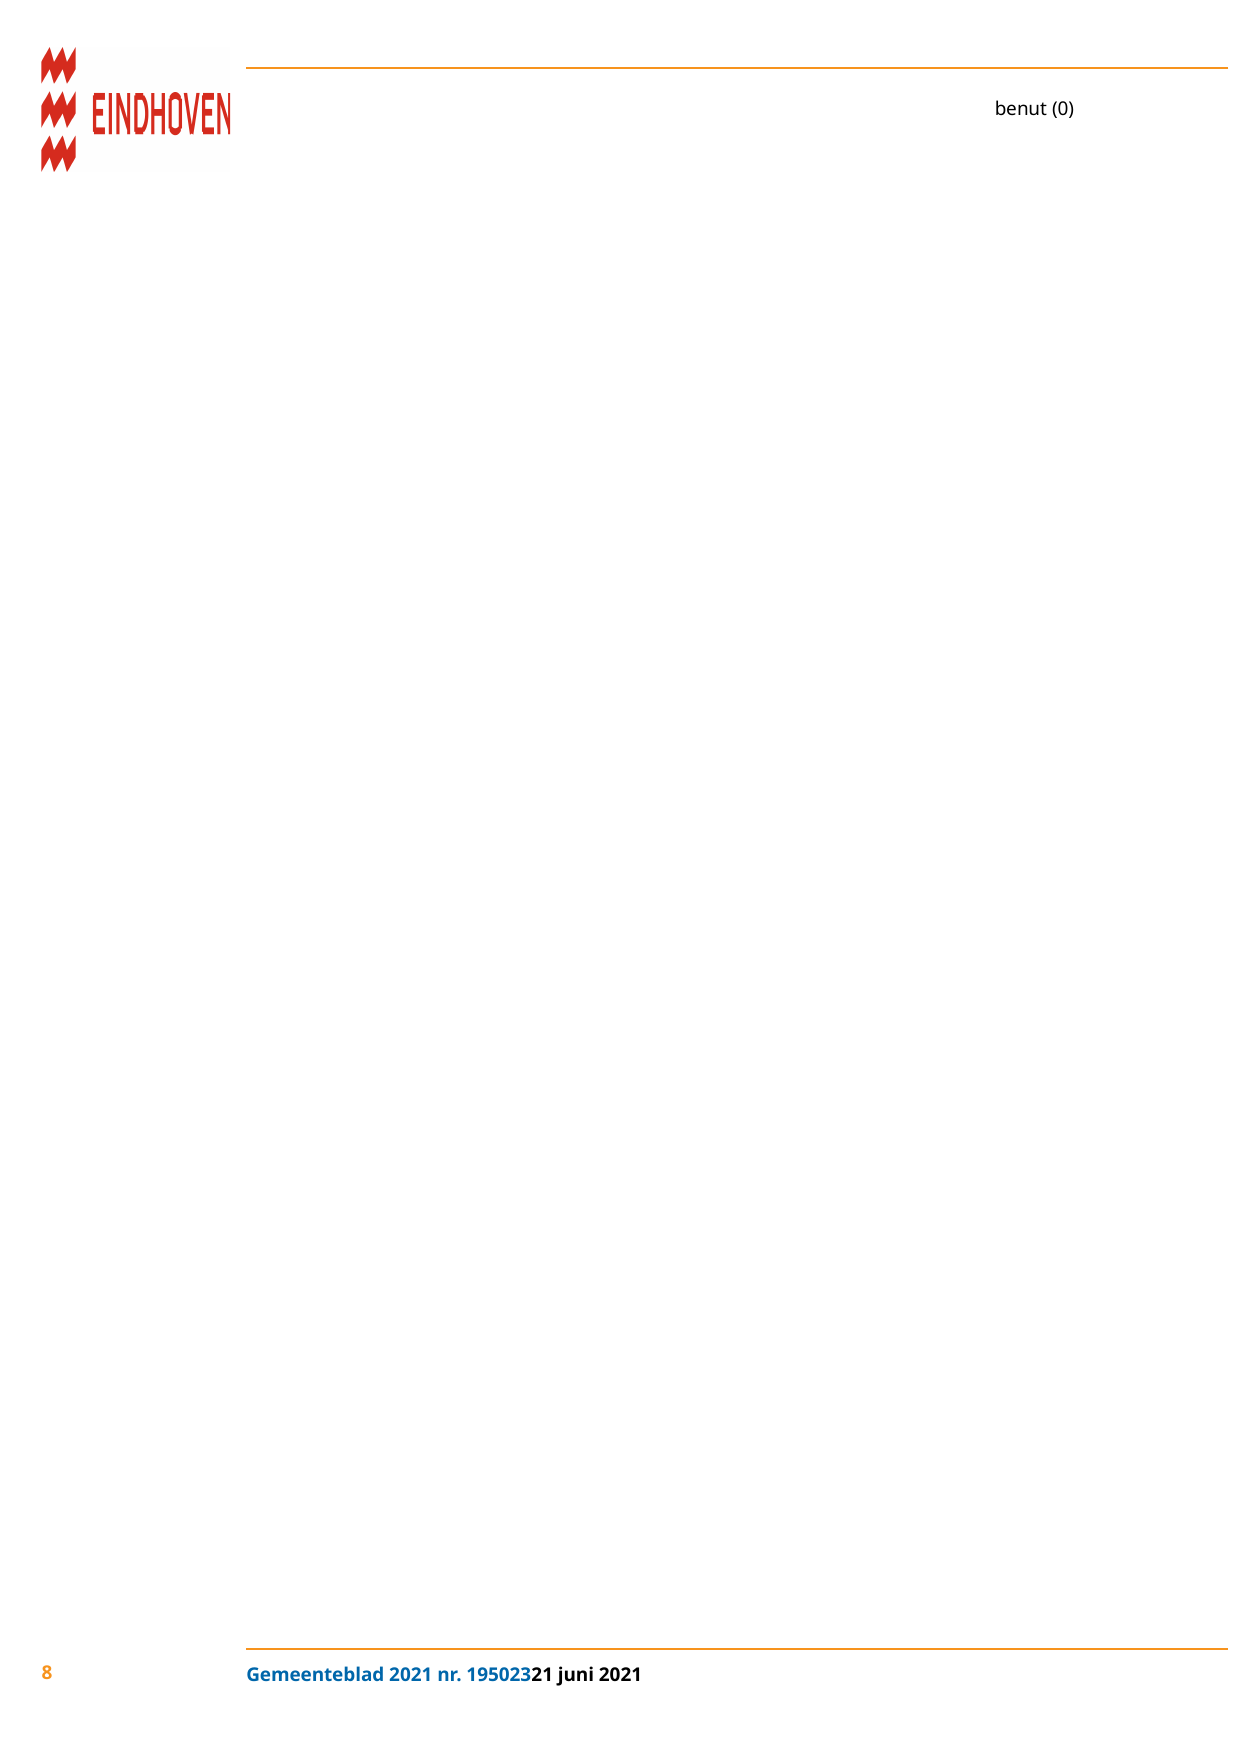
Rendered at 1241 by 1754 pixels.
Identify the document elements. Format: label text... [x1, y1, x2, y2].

table_cell [995, 121, 1152, 146]
table_cell [248, 95, 497, 121]
table_cell [497, 95, 746, 121]
table_cell [746, 121, 994, 146]
table_cell [746, 95, 994, 121]
table_cell benut (0) [995, 95, 1152, 121]
picture [41, 47, 231, 172]
table_cell [248, 121, 497, 146]
table_cell [497, 121, 746, 146]
